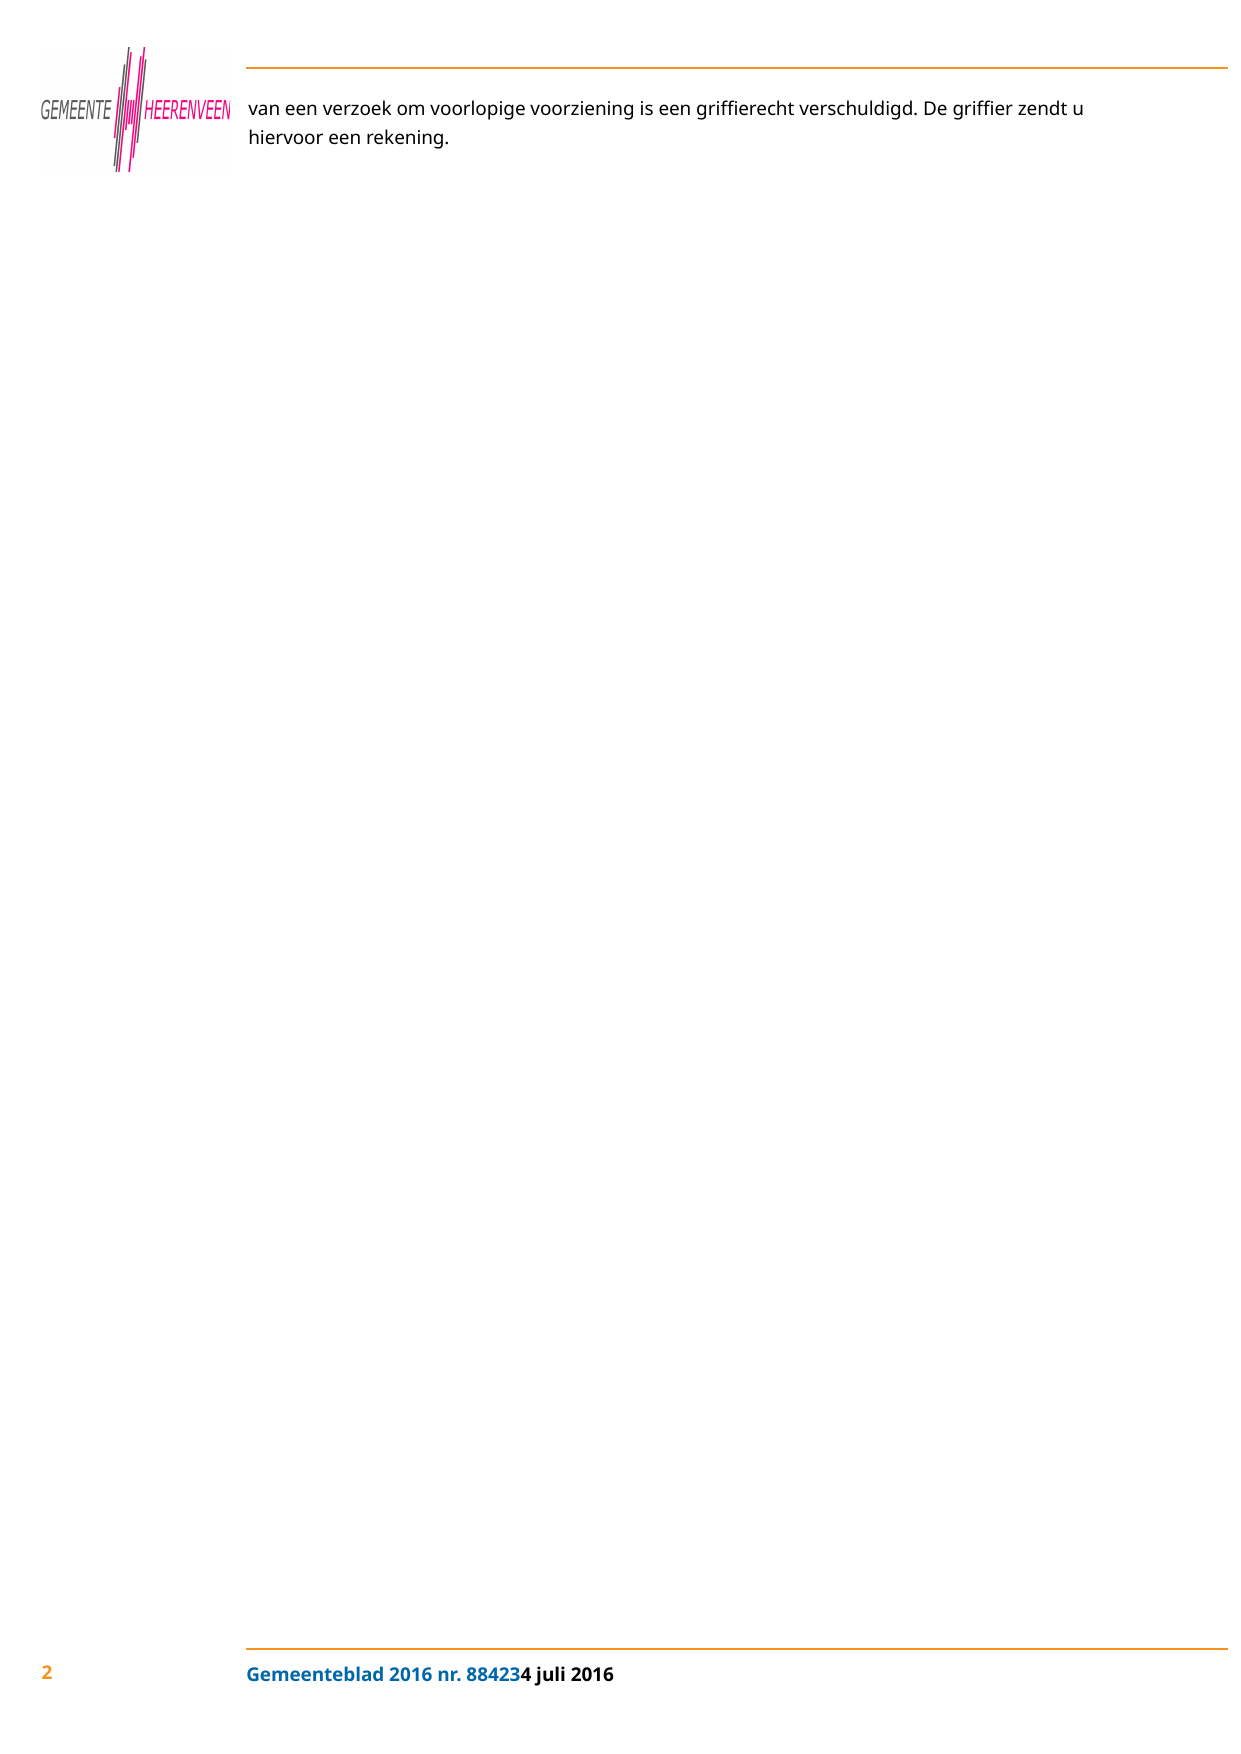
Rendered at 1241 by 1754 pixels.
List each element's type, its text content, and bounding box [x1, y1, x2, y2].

picture [41, 47, 231, 172]
text van een verzoek om voorlopige voorziening is een griffierecht verschuldigd. De griffier zendt u hiervoor een rekening. [248, 95, 1152, 150]
